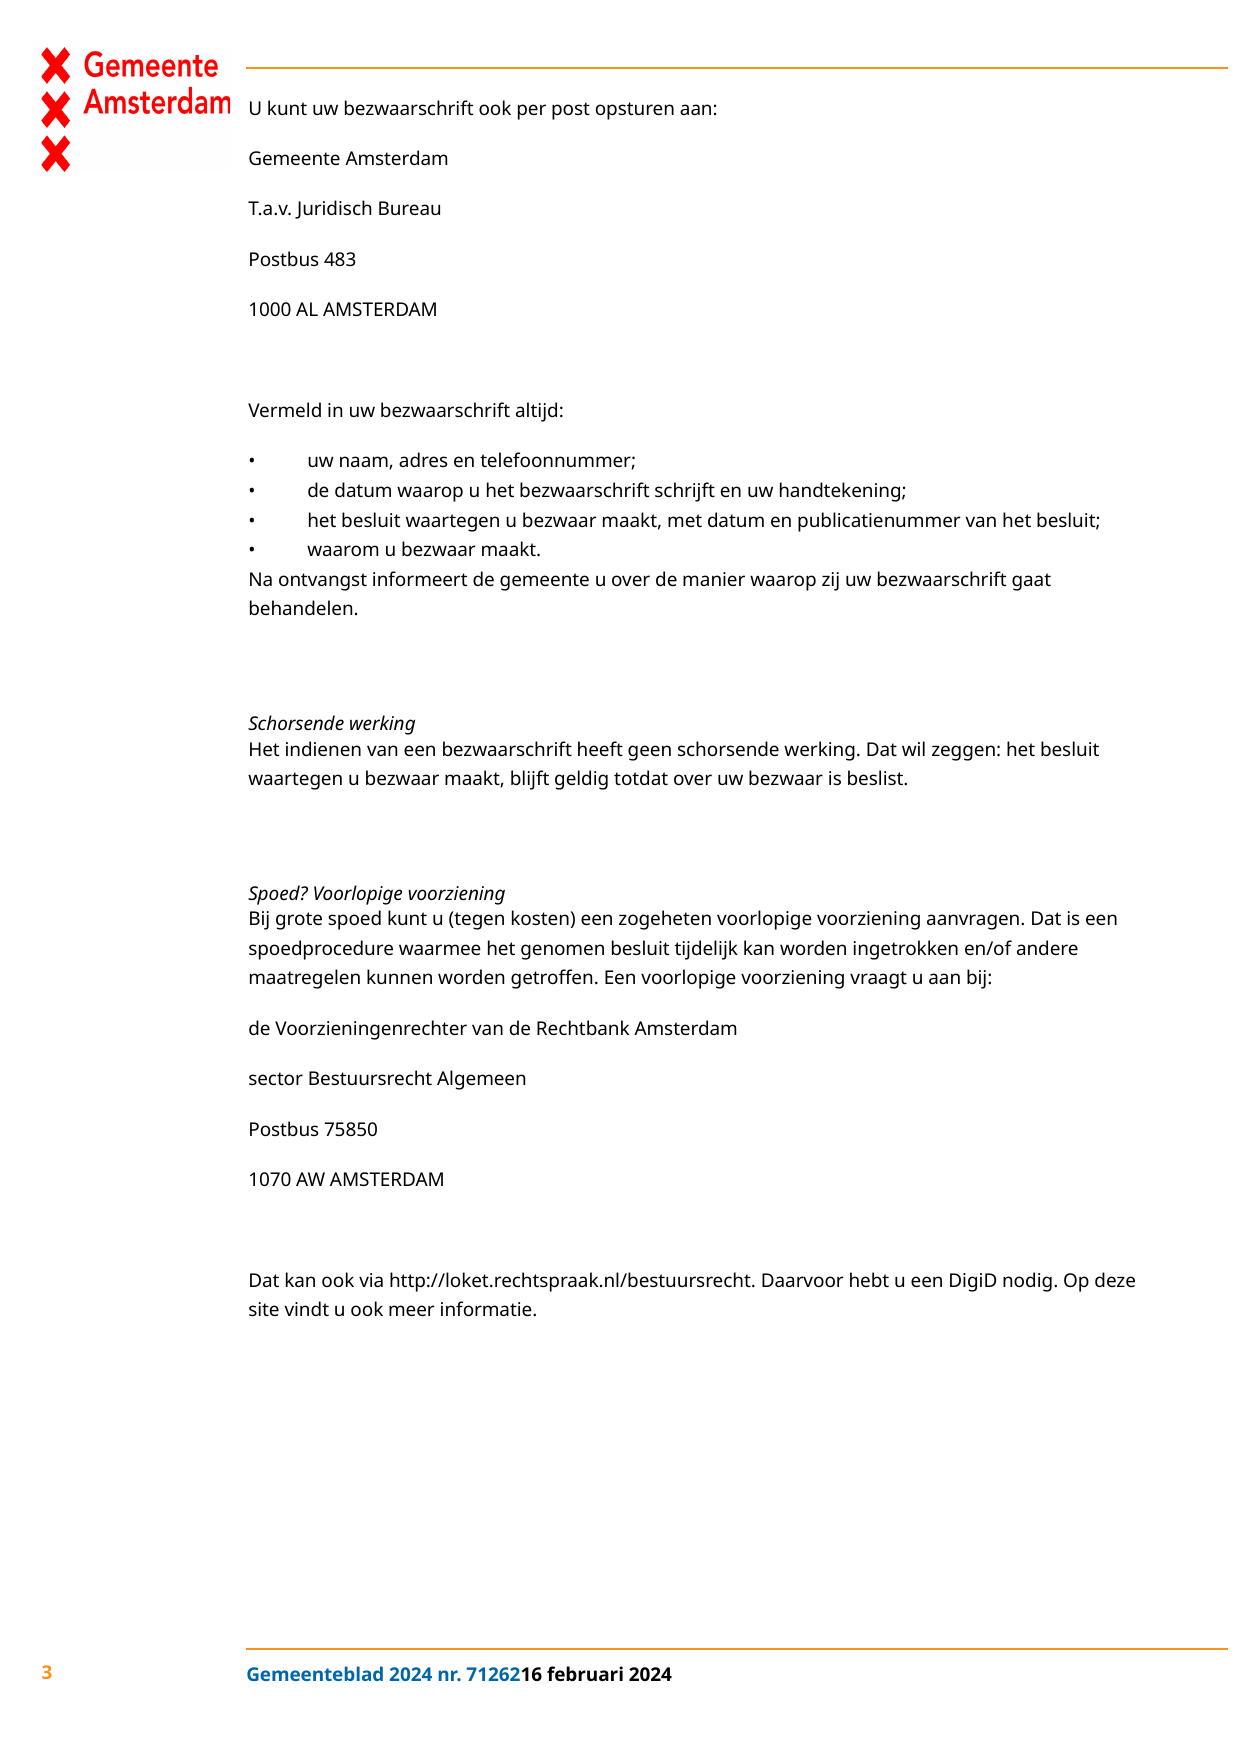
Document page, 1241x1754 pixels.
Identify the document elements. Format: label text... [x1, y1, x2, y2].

list het besluit waartegen u bezwaar maakt, met datum en publicatienummer van het besluit; [248, 507, 1152, 533]
text Spoed? Voorlopige voorziening [248, 880, 1152, 905]
text Bij grote spoed kunt u (tegen kosten) een zogeheten voorlopige voorziening aanvragen. Dat is een spoedprocedure waarmee het genomen besluit tijdelijk kan worden ingetrokken en/of andere maatregelen kunnen worden getroffen. Een voorlopige voorziening vraagt u aan bij: [248, 905, 1152, 990]
text de Voorzieningenrechter van de Rechtbank Amsterdam [248, 1015, 1152, 1041]
text Postbus 75850 [248, 1116, 1152, 1142]
text T.a.v. Juridisch Bureau [248, 196, 1152, 221]
list waarom u bezwaar maakt. [248, 536, 1152, 562]
text 1070 AW AMSTERDAM [248, 1166, 1152, 1192]
text Schorsende werking [248, 710, 1152, 736]
text sector Bestuursrecht Algemeen [248, 1065, 1152, 1091]
text Vermeld in uw bezwaarschrift altijd: [248, 397, 1152, 423]
picture [41, 47, 231, 172]
list uw naam, adres en telefoonnummer; [248, 448, 1152, 473]
text Dat kan ook via http://loket.rechtspraak.nl/bestuursrecht. Daarvoor hebt u een DigiD nodig. Op deze site vindt u ook meer informatie. [248, 1267, 1152, 1322]
text Gemeente Amsterdam [248, 145, 1152, 171]
text Na ontvangst informeert de gemeente u over de manier waarop zij uw bezwaarschrift gaat behandelen. [248, 566, 1152, 621]
text U kunt uw bezwaarschrift ook per post opsturen aan: [248, 95, 1152, 121]
text Postbus 483 [248, 246, 1152, 272]
text Het indienen van een bezwaarschrift heeft geen schorsende werking. Dat wil zeggen: het besluit waartegen u bezwaar maakt, blijft geldig totdat over uw bezwaar is beslist. [248, 736, 1152, 791]
text 1000 AL AMSTERDAM [248, 296, 1152, 322]
list de datum waarop u het bezwaarschrift schrijft en uw handtekening; [248, 477, 1152, 503]
